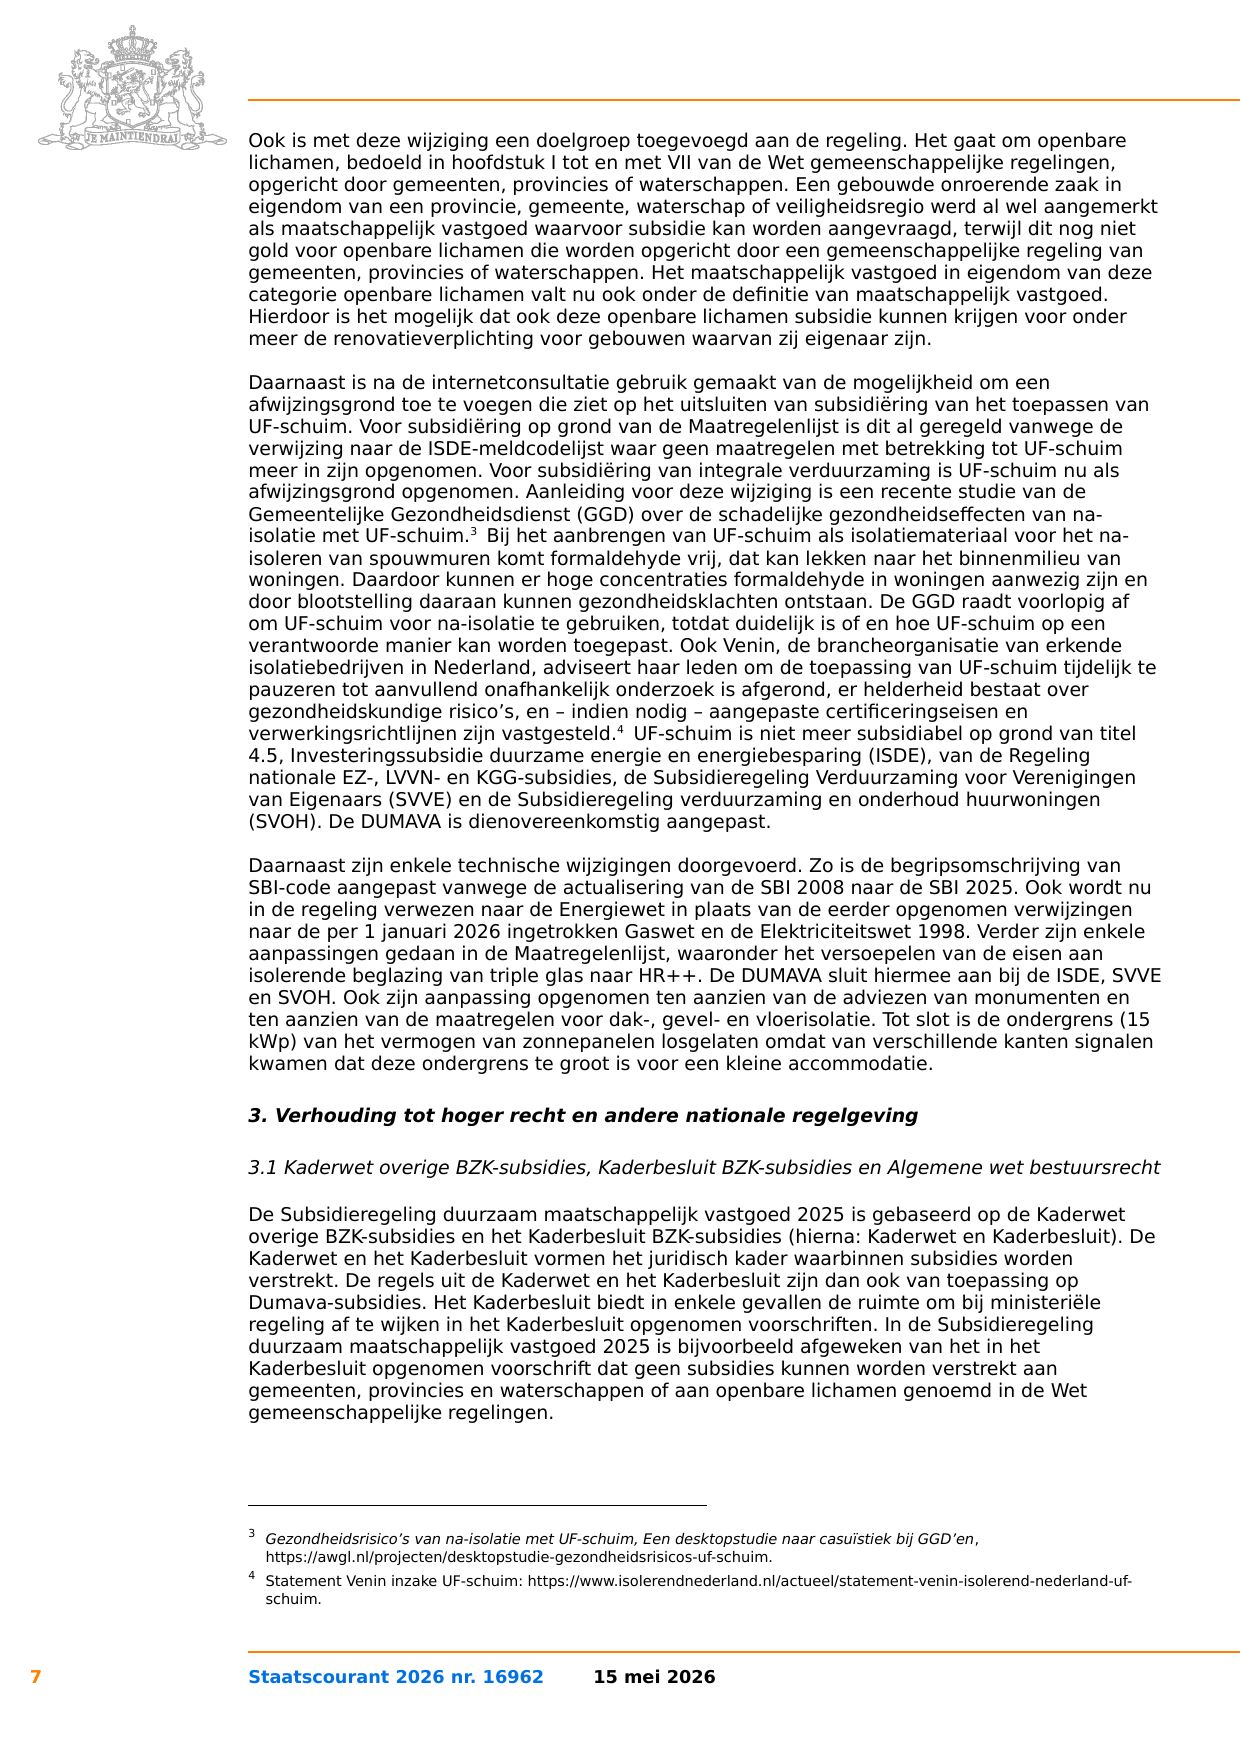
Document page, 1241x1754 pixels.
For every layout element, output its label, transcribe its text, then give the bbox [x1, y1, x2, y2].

text Daarnaast is na de internetconsultatie gebruik gemaakt van de mogelijkheid om een afwijzingsgrond toe te voegen die ziet op het uitsluiten van subsidiëring van het toepassen van UF-schuim. Voor subsidiëring op grond van de Maatregelenlijst is dit al geregeld vanwege de verwijzing naar de ISDE-meldcodelijst waar geen maatregelen met betrekking tot UF-schuim meer in zijn opgenomen. Voor subsidiëring van integrale verduurzaming is UF-schuim nu als afwijzingsgrond opgenomen. Aanleiding voor deze wijziging is een recente studie van de Gemeentelijke Gezondheidsdienst (GGD) over de schadelijke gezondheidseffecten van na-isolatie met UF-schuim. Bij het aanbrengen van UF-schuim als isolatiemateriaal voor het na-isoleren van spouwmuren komt formaldehyde vrij, dat kan lekken naar het binnenmilieu van woningen. Daardoor kunnen er hoge concentraties formaldehyde in woningen aanwezig zijn en door blootstelling daaraan kunnen gezondheidsklachten ontstaan. De GGD raadt voorlopig af om UF-schuim voor na-isolatie te gebruiken, totdat duidelijk is of en hoe UF-schuim op een verantwoorde manier kan worden toegepast. Ook Venin, de brancheorganisatie van erkende isolatiebedrijven in Nederland, adviseert haar leden om de toepassing van UF-schuim tijdelijk te pauzeren tot aanvullend onafhankelijk onderzoek is afgerond, er helderheid bestaat over gezondheidskundige risico’s, en – indien nodig – aangepaste certificeringseisen en verwerkingsrichtlijnen zijn vastgesteld. UF-schuim is niet meer subsidiabel op grond van titel 4.5, Investeringssubsidie duurzame energie en energiebesparing (ISDE), van de Regeling nationale EZ-, LVVN- en KGG-subsidies, de Subsidieregeling Verduurzaming voor Verenigingen van Eigenaars (SVVE) en de Subsidieregeling verduurzaming en onderhoud huurwoningen (SVOH). De DUMAVA is dienovereenkomstig aangepast. [248, 372, 1163, 833]
text Gezondheidsrisico’s van na-isolatie met UF-schuim, Een desktopstudie naar casuïstiek bij GGD’en, https://awgl.nl/projecten/desktopstudie-gezondheidsrisicos-uf-schuim. [248, 1527, 1163, 1566]
text Statement Venin inzake UF-schuim: https://www.isolerendnederland.nl/actueel/statement-venin-isolerend-nederland-uf-schuim. [248, 1569, 1163, 1608]
text Ook is met deze wijziging een doelgroep toegevoegd aan de regeling. Het gaat om openbare lichamen, bedoeld in hoofdstuk I tot en met VII van de Wet gemeenschappelijke regelingen, opgericht door gemeenten, provincies of waterschappen. Een gebouwde onroerende zaak in eigendom van een provincie, gemeente, waterschap of veiligheidsregio werd al wel aangemerkt als maatschappelijk vastgoed waarvoor subsidie kan worden aangevraagd, terwijl dit nog niet gold voor openbare lichamen die worden opgericht door een gemeenschappelijke regeling van gemeenten, provincies of waterschappen. Het maatschappelijk vastgoed in eigendom van deze categorie openbare lichamen valt nu ook onder de definitie van maatschappelijk vastgoed. Hierdoor is het mogelijk dat ook deze openbare lichamen subsidie kunnen krijgen voor onder meer de renovatieverplichting voor gebouwen waarvan zij eigenaar zijn. [248, 130, 1163, 350]
subtitle 3. Verhouding tot hoger recht en andere nationale regelgeving [248, 1105, 1163, 1127]
text De Subsidieregeling duurzaam maatschappelijk vastgoed 2025 is gebaseerd op de Kaderwet overige BZK-subsidies en het Kaderbesluit BZK-subsidies (hierna: Kaderwet en Kaderbesluit). De Kaderwet en het Kaderbesluit vormen het juridisch kader waarbinnen subsidies worden verstrekt. De regels uit de Kaderwet en het Kaderbesluit zijn dan ook van toepassing op Dumava-subsidies. Het Kaderbesluit biedt in enkele gevallen de ruimte om bij ministeriële regeling af te wijken in het Kaderbesluit opgenomen voorschriften. In de Subsidieregeling duurzaam maatschappelijk vastgoed 2025 is bijvoorbeeld afgeweken van het in het Kaderbesluit opgenomen voorschrift dat geen subsidies kunnen worden verstrekt aan gemeenten, provincies en waterschappen of aan openbare lichamen genoemd in de Wet gemeenschappelijke regelingen. [248, 1204, 1163, 1423]
subtitle 3.1 Kaderwet overige BZK-subsidies, Kaderbesluit BZK-subsidies en Algemene wet bestuursrecht [248, 1157, 1163, 1179]
text Daarnaast zijn enkele technische wijzigingen doorgevoerd. Zo is de begripsomschrijving van SBI-code aangepast vanwege de actualisering van de SBI 2008 naar de SBI 2025. Ook wordt nu in de regeling verwezen naar de Energiewet in plaats van de eerder opgenomen verwijzingen naar de per 1 januari 2026 ingetrokken Gaswet en de Elektriciteitswet 1998. Verder zijn enkele aanpassingen gedaan in de Maatregelenlijst, waaronder het versoepelen van de eisen aan isolerende beglazing van triple glas naar HR++. De DUMAVA sluit hiermee aan bij de ISDE, SVVE en SVOH. Ook zijn aanpassing opgenomen ten aanzien van de adviezen van monumenten en ten aanzien van de maatregelen voor dak-, gevel- en vloerisolatie. Tot slot is de ondergrens (15 kWp) van het vermogen van zonnepanelen losgelaten omdat van verschillende kanten signalen kwamen dat deze ondergrens te groot is voor een kleine accommodatie. [248, 855, 1163, 1075]
picture [38, 25, 227, 150]
